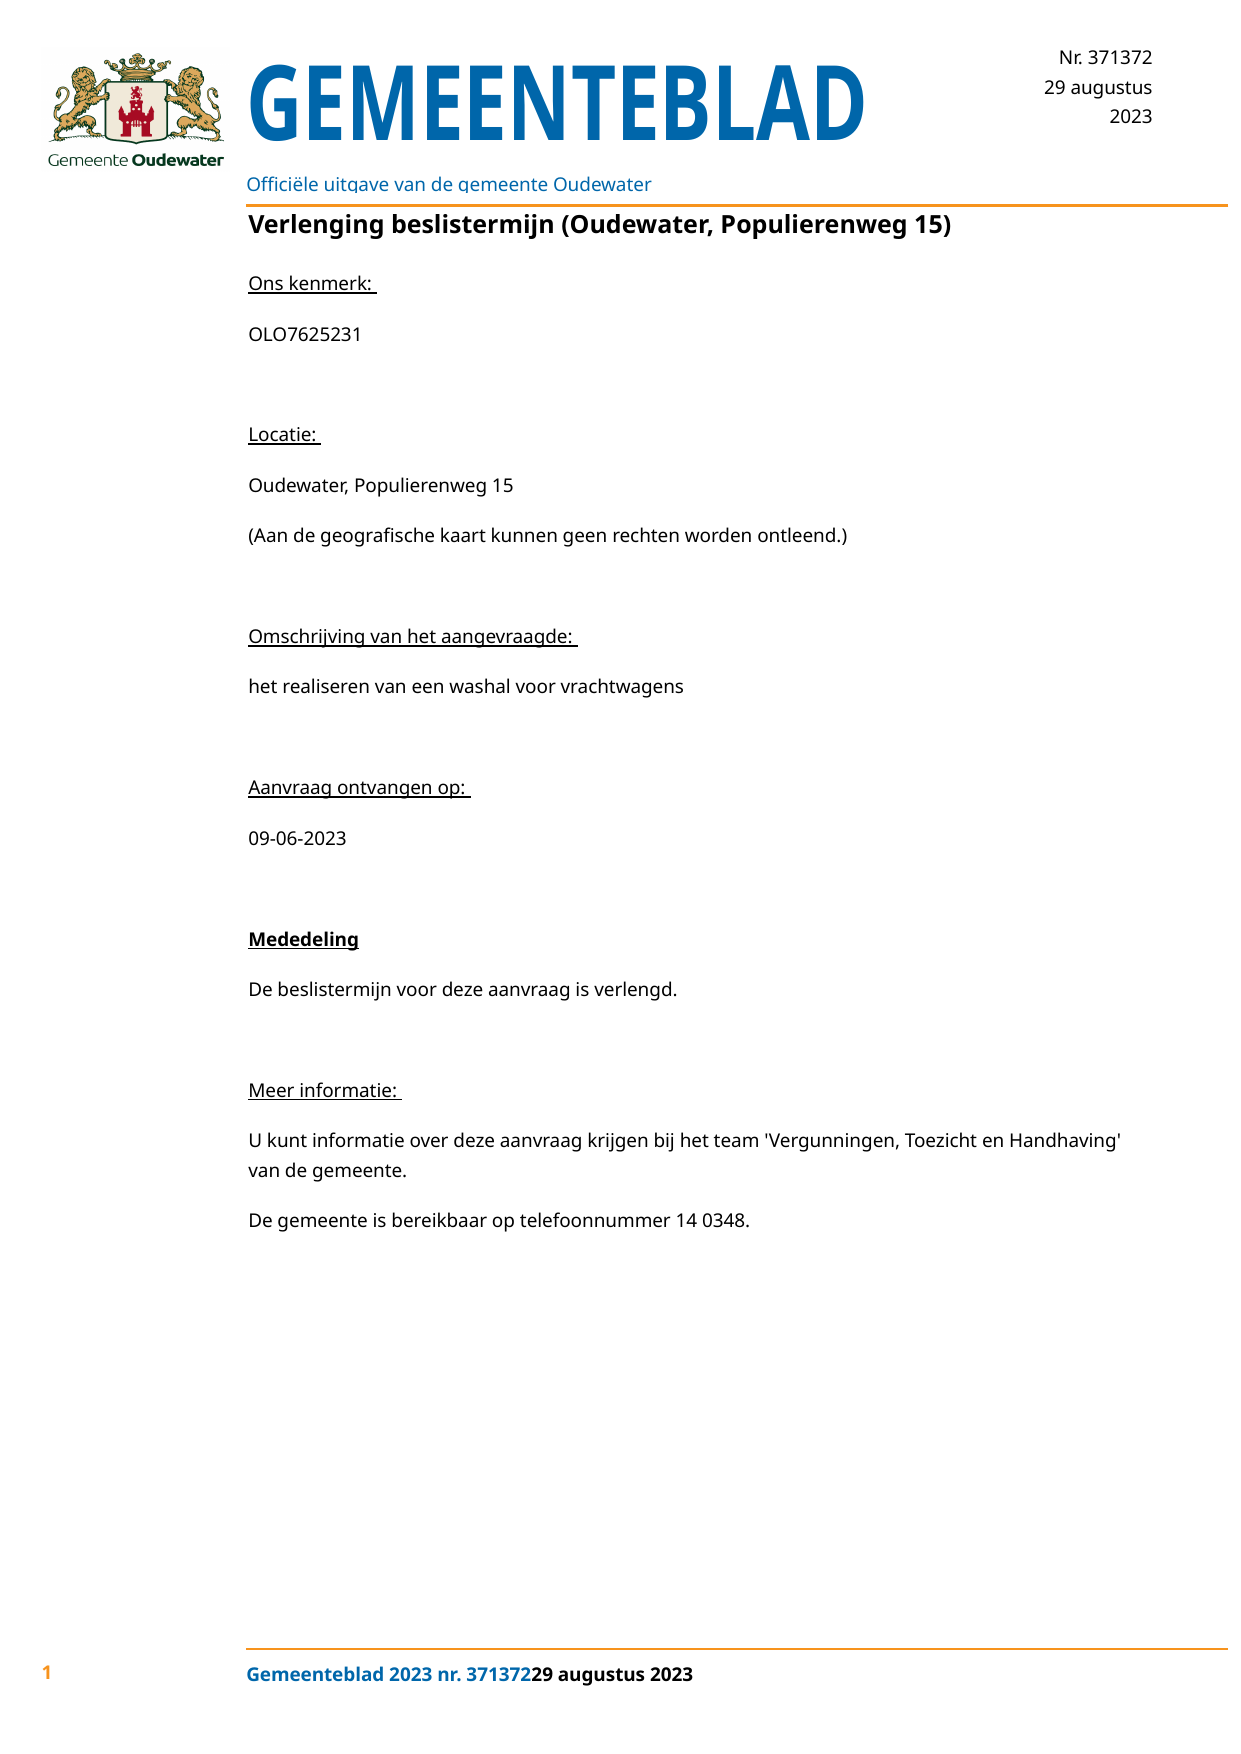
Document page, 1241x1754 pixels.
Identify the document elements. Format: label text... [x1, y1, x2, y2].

text (Aan de geografische kaart kunnen geen rechten worden ontleend.) [248, 522, 1152, 548]
text U kunt informatie over deze aanvraag krijgen bij het team 'Vergunningen, Toezicht en Handhaving' van de gemeente. [248, 1127, 1152, 1183]
text het realiseren van een washal voor vrachtwagens [248, 674, 1152, 699]
text 09-06-2023 [248, 825, 1152, 851]
text Oudewater, Populierenweg 15 [248, 472, 1152, 498]
text OLO7625231 [248, 321, 1152, 346]
text Meer informatie: [248, 1077, 1152, 1103]
text De beslistermijn voor deze aanvraag is verlengd. [248, 976, 1152, 1002]
text De gemeente is bereikbaar op telefoonnummer 14 0348. [248, 1207, 1152, 1233]
text Aanvraag ontvangen op: [248, 774, 1152, 800]
text Ons kenmerk: [248, 270, 1152, 296]
picture [41, 47, 231, 172]
text Mededeling [248, 926, 1152, 951]
text Locatie: [248, 422, 1152, 447]
text Verlenging beslistermijn (Oudewater, Populierenweg 15) [248, 207, 1152, 241]
text Omschrijving van het aangevraagde: [248, 623, 1152, 649]
